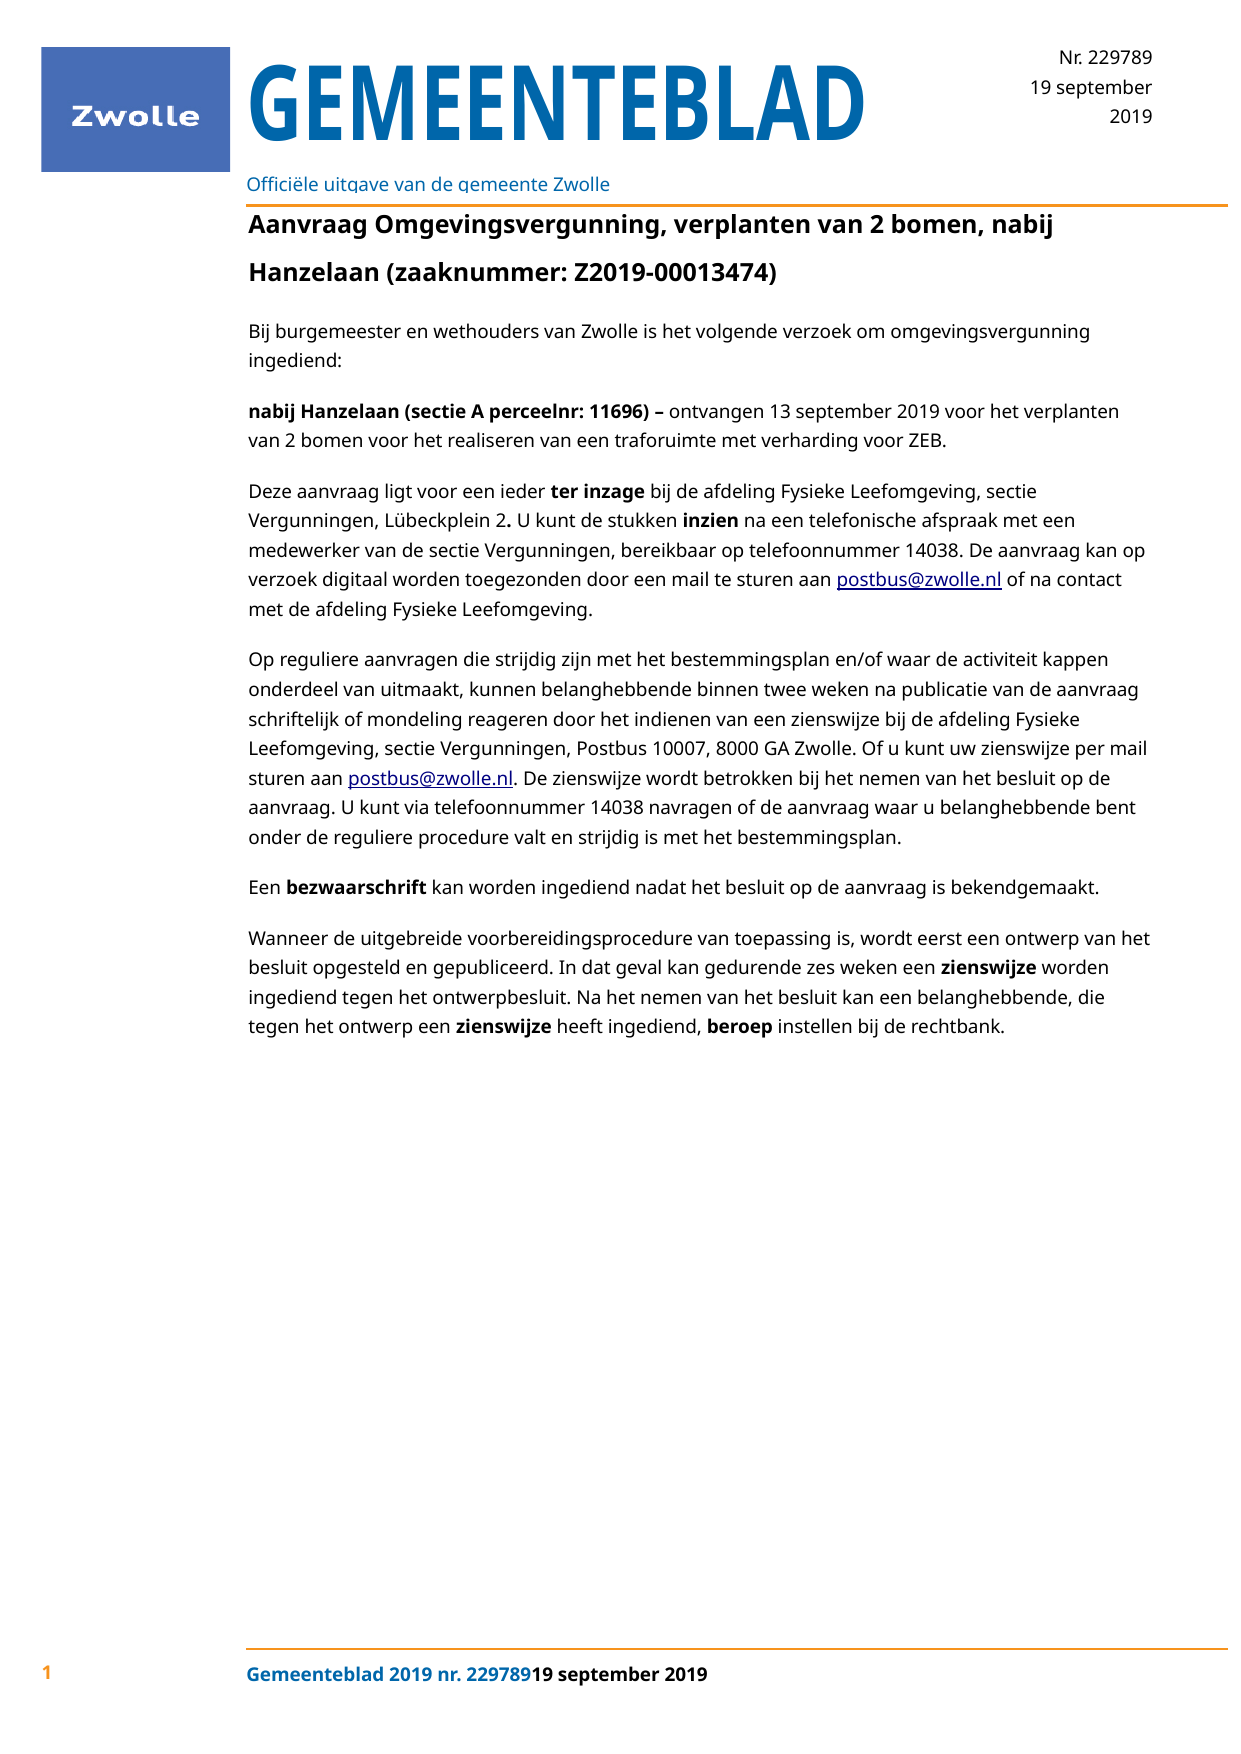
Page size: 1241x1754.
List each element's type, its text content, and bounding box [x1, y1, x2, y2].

picture [41, 47, 231, 172]
text Bij burgemeester en wethouders van Zwolle is het volgende verzoek om omgevingsvergunning ingediend: [248, 318, 1152, 373]
text Aanvraag Omgevingsvergunning, verplanten van 2 bomen, nabij Hanzelaan (zaaknummer: Z2019-00013474) [248, 207, 1152, 288]
text Een bezwaarschrift kan worden ingediend nadat het besluit op de aanvraag is bekendgemaakt. [248, 874, 1152, 900]
text Wanneer de uitgebreide voorbereidingsprocedure van toepassing is, wordt eerst een ontwerp van het besluit opgesteld en gepubliceerd. In dat geval kan gedurende zes weken een zienswijze worden ingediend tegen het ontwerpbesluit. Na het nemen van het besluit kan een belanghebbende, die tegen het ontwerp een zienswijze heeft ingediend, beroep instellen bij de rechtbank. [248, 925, 1152, 1039]
text Deze aanvraag ligt voor een ieder ter inzage bij de afdeling Fysieke Leefomgeving, sectie Vergunningen, Lübeckplein 2. U kunt de stukken inzien na een telefonische afspraak met een medewerker van de sectie Vergunningen, bereikbaar op telefoonnummer 14038. De aanvraag kan op verzoek digitaal worden toegezonden door een mail te sturen aan postbus@zwolle.nl of na contact met de afdeling Fysieke Leefomgeving. [248, 478, 1152, 622]
text Op reguliere aanvragen die strijdig zijn met het bestemmingsplan en/of waar de activiteit kappen onderdeel van uitmaakt, kunnen belanghebbende binnen twee weken na publicatie van de aanvraag schriftelijk of mondeling reageren door het indienen van een zienswijze bij de afdeling Fysieke Leefomgeving, sectie Vergunningen, Postbus 10007, 8000 GA Zwolle. Of u kunt uw zienswijze per mail sturen aan postbus@zwolle.nl. De zienswijze wordt betrokken bij het nemen van het besluit op de aanvraag. U kunt via telefoonnummer 14038 navragen of de aanvraag waar u belanghebbende bent onder de reguliere procedure valt en strijdig is met het bestemmingsplan. [248, 647, 1152, 850]
text nabij Hanzelaan (sectie A perceelnr: 11696) – ontvangen 13 september 2019 voor het verplanten van 2 bomen voor het realiseren van een traforuimte met verharding voor ZEB. [248, 398, 1152, 453]
